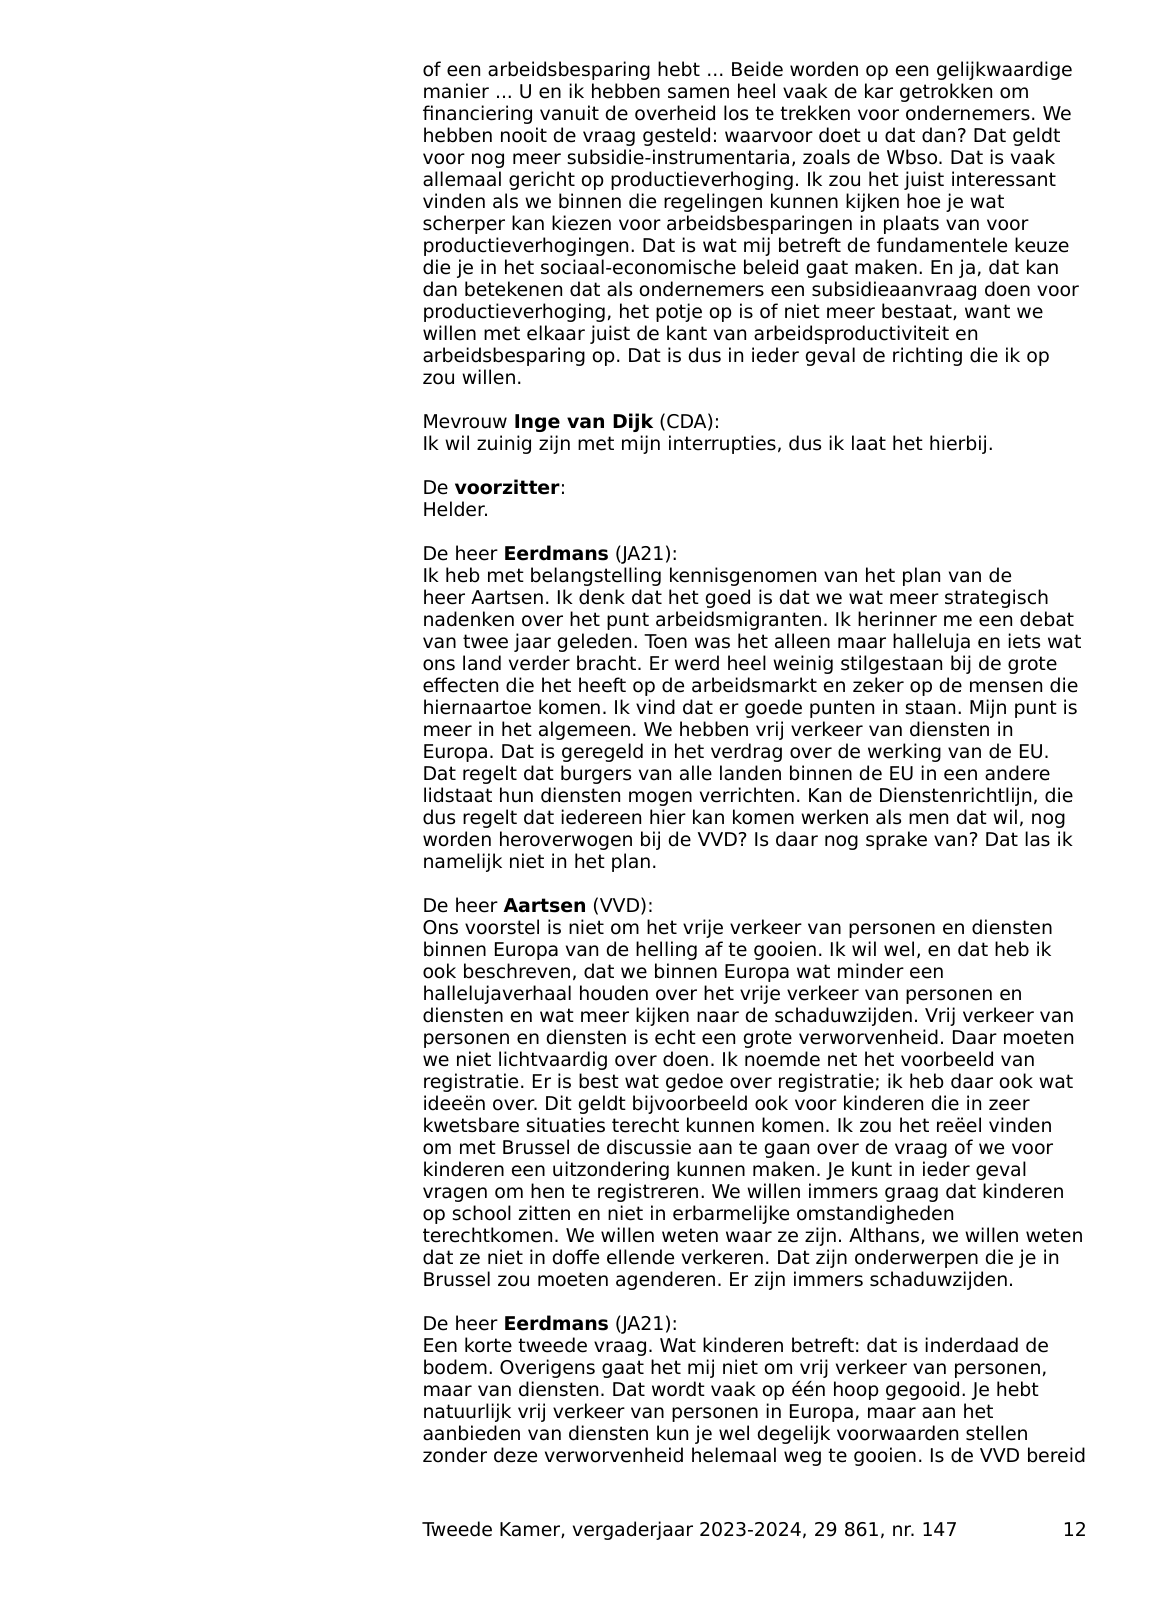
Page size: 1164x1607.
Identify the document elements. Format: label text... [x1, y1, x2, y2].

text De voorzitter: [422, 477, 1087, 499]
text of een arbeidsbesparing hebt ... Beide worden op een gelijkwaardige manier ... U en ik hebben samen heel vaak de kar getrokken om financiering vanuit de overheid los te trekken voor ondernemers. We hebben nooit de vraag gesteld: waarvoor doet u dat dan? Dat geldt voor nog meer subsidie-instrumentaria, zoals de Wbso. Dat is vaak allemaal gericht op productieverhoging. Ik zou het juist interessant vinden als we binnen die regelingen kunnen kijken hoe je wat scherper kan kiezen voor arbeidsbesparingen in plaats van voor productieverhogingen. Dat is wat mij betreft de fundamentele keuze die je in het sociaal-economische beleid gaat maken. En ja, dat kan dan betekenen dat als ondernemers een subsidieaanvraag doen voor productieverhoging, het potje op is of niet meer bestaat, want we willen met elkaar juist de kant van arbeidsproductiviteit en arbeidsbesparing op. Dat is dus in ieder geval de richting die ik op zou willen. [422, 59, 1087, 389]
text Een korte tweede vraag. Wat kinderen betreft: dat is inderdaad de bodem. Overigens gaat het mij niet om vrij verkeer van personen, maar van diensten. Dat wordt vaak op één hoop gegooid. Je hebt natuurlijk vrij verkeer van personen in Europa, maar aan het aanbieden van diensten kun je wel degelijk voorwaarden stellen zonder deze verworvenheid helemaal weg te gooien. Is de VVD bereid [422, 1335, 1087, 1467]
text Ons voorstel is niet om het vrije verkeer van personen en diensten binnen Europa van de helling af te gooien. Ik wil wel, en dat heb ik ook beschreven, dat we binnen Europa wat minder een hallelujaverhaal houden over het vrije verkeer van personen en diensten en wat meer kijken naar de schaduwzijden. Vrij verkeer van personen en diensten is echt een grote verworvenheid. Daar moeten we niet lichtvaardig over doen. Ik noemde net het voorbeeld van registratie. Er is best wat gedoe over registratie; ik heb daar ook wat ideeën over. Dit geldt bijvoorbeeld ook voor kinderen die in zeer kwetsbare situaties terecht kunnen komen. Ik zou het reëel vinden om met Brussel de discussie aan te gaan over de vraag of we voor kinderen een uitzondering kunnen maken. Je kunt in ieder geval vragen om hen te registreren. We willen immers graag dat kinderen op school zitten en niet in erbarmelijke omstandigheden terechtkomen. We willen weten waar ze zijn. Althans, we willen weten dat ze niet in doffe ellende verkeren. Dat zijn onderwerpen die je in Brussel zou moeten agenderen. Er zijn immers schaduwzijden. [422, 917, 1087, 1291]
text Mevrouw Inge van Dijk (CDA): [422, 411, 1087, 433]
text De heer Eerdmans (JA21): [422, 1313, 1087, 1335]
text Ik heb met belangstelling kennisgenomen van het plan van de heer Aartsen. Ik denk dat het goed is dat we wat meer strategisch nadenken over het punt arbeidsmigranten. Ik herinner me een debat van twee jaar geleden. Toen was het alleen maar halleluja en iets wat ons land verder bracht. Er werd heel weinig stilgestaan bij de grote effecten die het heeft op de arbeidsmarkt en zeker op de mensen die hiernaartoe komen. Ik vind dat er goede punten in staan. Mijn punt is meer in het algemeen. We hebben vrij verkeer van diensten in Europa. Dat is geregeld in het verdrag over de werking van de EU. Dat regelt dat burgers van alle landen binnen de EU in een andere lidstaat hun diensten mogen verrichten. Kan de Dienstenrichtlijn, die dus regelt dat iedereen hier kan komen werken als men dat wil, nog worden heroverwogen bij de VVD? Is daar nog sprake van? Dat las ik namelijk niet in het plan. [422, 565, 1087, 873]
text De heer Aartsen (VVD): [422, 895, 1087, 917]
text De heer Eerdmans (JA21): [422, 543, 1087, 565]
text Helder. [422, 499, 1087, 521]
text Ik wil zuinig zijn met mijn interrupties, dus ik laat het hierbij. [422, 433, 1087, 455]
